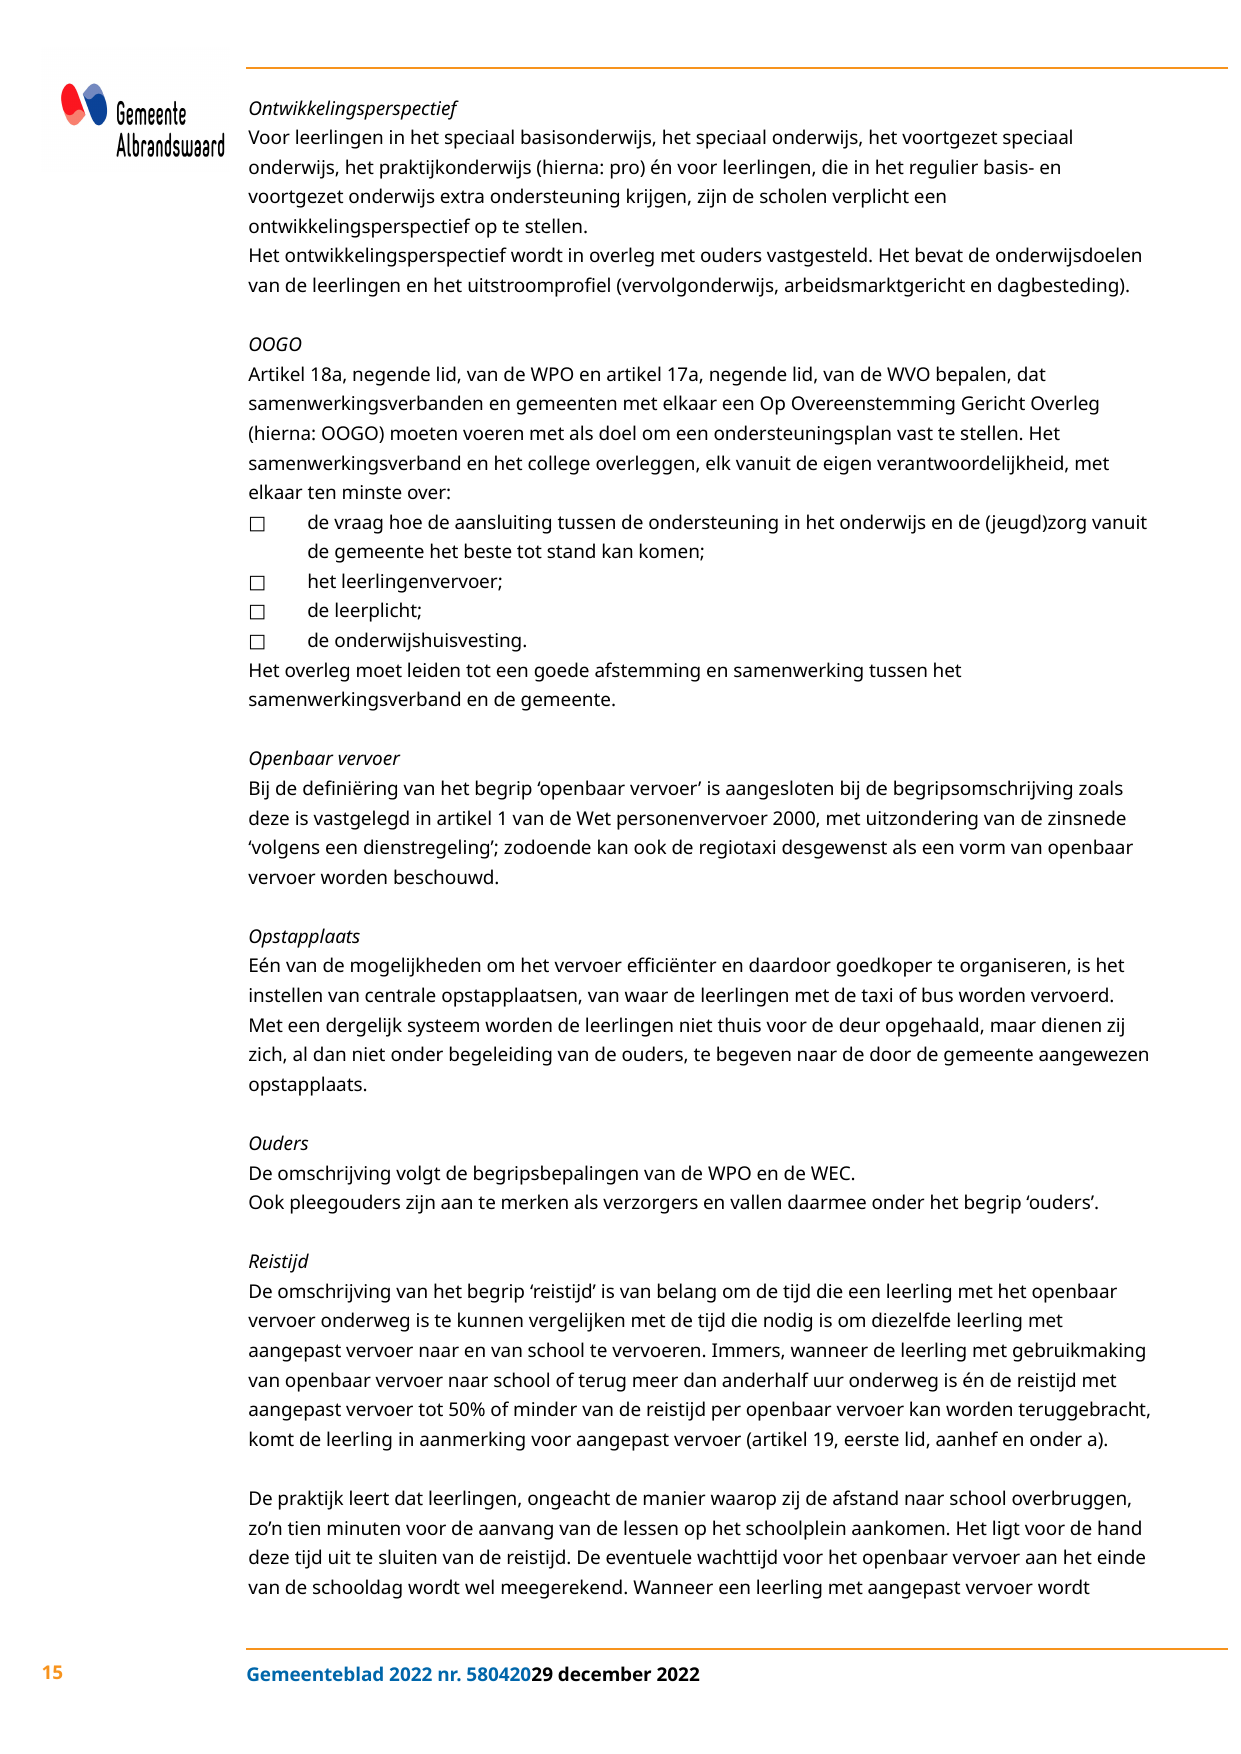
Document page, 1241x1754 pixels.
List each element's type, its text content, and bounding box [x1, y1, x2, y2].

text OOGO [248, 331, 1152, 357]
text Het ontwikkelingsperspectief wordt in overleg met ouders vastgesteld. Het bevat de onderwijsdoelen van de leerlingen en het uitstroomprofiel (vervolgonderwijs, arbeidsmarktgericht en dagbesteding). [248, 243, 1152, 298]
text Voor leerlingen in het speciaal basisonderwijs, het speciaal onderwijs, het voortgezet speciaal onderwijs, het praktijkonderwijs (hierna: pro) én voor leerlingen, die in het regulier basis- en voortgezet onderwijs extra ondersteuning krijgen, zijn de scholen verplicht een ontwikkelingsperspectief op te stellen. [248, 124, 1152, 239]
text Opstapplaats [248, 923, 1152, 949]
text De omschrijving van het begrip ‘reistijd’ is van belang om de tijd die een leerling met het openbaar vervoer onderweg is te kunnen vergelijken met de tijd die nodig is om diezelfde leerling met aangepast vervoer naar en van school te vervoeren. Immers, wanneer de leerling met gebruikmaking van openbaar vervoer naar school of terug meer dan anderhalf uur onderweg is én de reistijd met aangepast vervoer tot 50% of minder van de reistijd per openbaar vervoer kan worden teruggebracht, komt de leerling in aanmerking voor aangepast vervoer (artikel 19, eerste lid, aanhef en onder a). [248, 1278, 1152, 1452]
text Het overleg moet leiden tot een goede afstemming en samenwerking tussen het samenwerkingsverband en de gemeente. [248, 657, 1152, 712]
list de vraag hoe de aansluiting tussen de ondersteuning in het onderwijs en de (jeugd)zorg vanuit de gemeente het beste tot stand kan komen; [248, 509, 1152, 564]
text Ontwikkelingsperspectief [248, 95, 1152, 121]
text De omschrijving volgt de begripsbepalingen van de WPO en de WEC. [248, 1160, 1152, 1186]
text Eén van de mogelijkheden om het vervoer efficiënter en daardoor goedkoper te organiseren, is het instellen van centrale opstapplaatsen, van waar de leerlingen met de taxi of bus worden vervoerd. Met een dergelijk systeem worden de leerlingen niet thuis voor de deur opgehaald, maar dienen zij zich, al dan niet onder begeleiding van de ouders, te begeven naar de door de gemeente aangewezen opstapplaats. [248, 953, 1152, 1097]
text Openbaar vervoer [248, 746, 1152, 771]
text Ook pleegouders zijn aan te merken als verzorgers en vallen daarmee onder het begrip ‘ouders’. [248, 1189, 1152, 1215]
text Bij de definiëring van het begrip ‘openbaar vervoer’ is aangesloten bij de begripsomschrijving zoals deze is vastgelegd in artikel 1 van de Wet personenvervoer 2000, met uitzondering van de zinsnede ‘volgens een dienstregeling’; zodoende kan ook de regiotaxi desgewenst als een vorm van openbaar vervoer worden beschouwd. [248, 775, 1152, 890]
text Artikel 18a, negende lid, van de WPO en artikel 17a, negende lid, van de WVO bepalen, dat samenwerkingsverbanden en gemeenten met elkaar een Op Overeenstemming Gericht Overleg (hierna: OOGO) moeten voeren met als doel om een ondersteuningsplan vast te stellen. Het samenwerkingsverband en het college overleggen, elk vanuit de eigen verantwoordelijkheid, met elkaar ten minste over: [248, 361, 1152, 505]
picture [41, 47, 231, 172]
text Ouders [248, 1130, 1152, 1156]
text Reistijd [248, 1248, 1152, 1274]
list de leerplicht; [248, 598, 1152, 623]
list de onderwijshuisvesting. [248, 627, 1152, 653]
list het leerlingenvervoer; [248, 568, 1152, 594]
text De praktijk leert dat leerlingen, ongeacht de manier waarop zij de afstand naar school overbruggen, zo’n tien minuten voor de aanvang van de lessen op het schoolplein aankomen. Het ligt voor de hand deze tijd uit te sluiten van de reistijd. De eventuele wachttijd voor het openbaar vervoer aan het einde van de schooldag wordt wel meegerekend. Wanneer een leerling met aangepast vervoer wordt [248, 1485, 1152, 1600]
